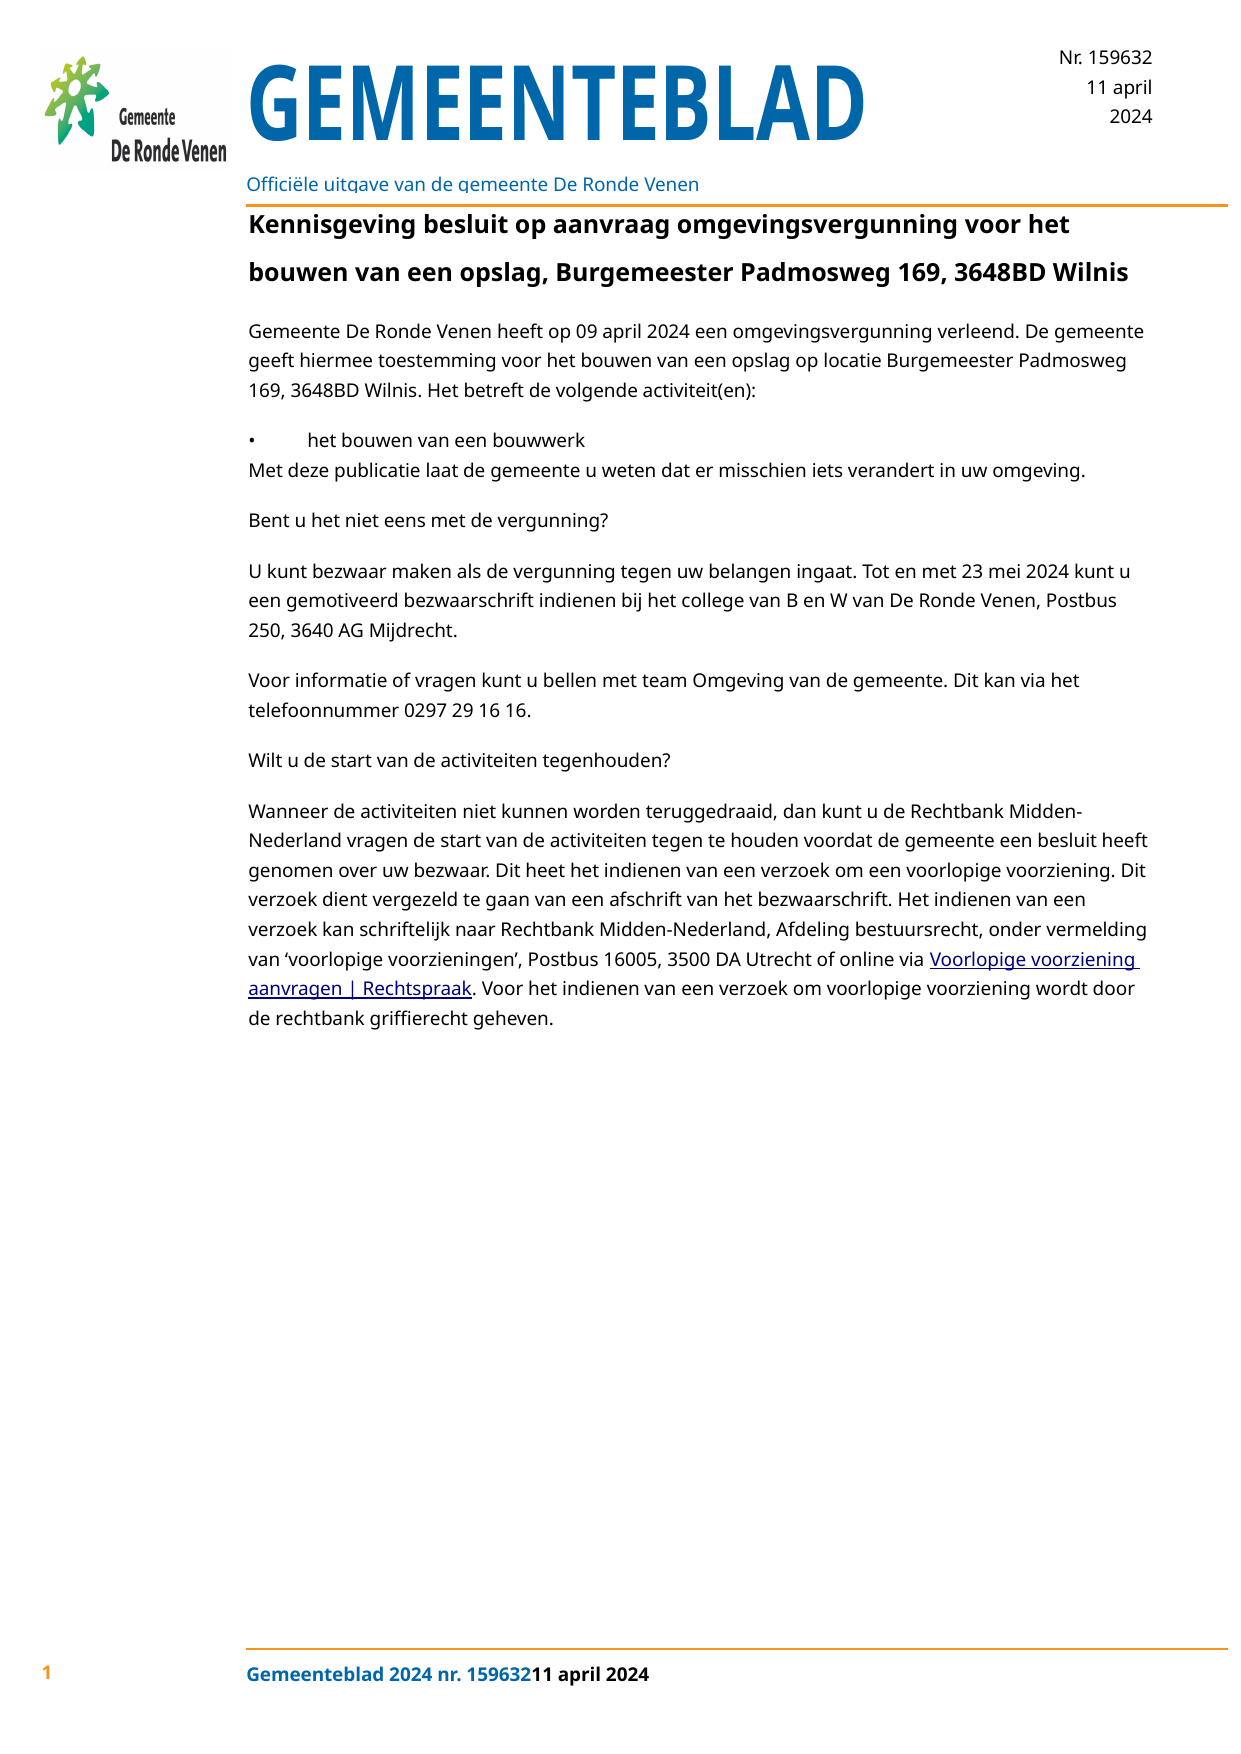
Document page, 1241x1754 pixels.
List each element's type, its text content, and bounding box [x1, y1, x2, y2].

text Kennisgeving besluit op aanvraag omgevingsvergunning voor het bouwen van een opslag, Burgemeester Padmosweg 169, 3648BD Wilnis [248, 207, 1152, 288]
text Wilt u de start van de activiteiten tegenhouden? [248, 747, 1152, 773]
picture [41, 47, 231, 172]
text Wanneer de activiteiten niet kunnen worden teruggedraaid, dan kunt u de Rechtbank Midden-Nederland vragen de start van de activiteiten tegen te houden voordat de gemeente een besluit heeft genomen over uw bezwaar. Dit heet het indienen van een verzoek om een voorlopige voorziening. Dit verzoek dient vergezeld te gaan van een afschrift van het bezwaarschrift. Het indienen van een verzoek kan schriftelijk naar Rechtbank Midden-Nederland, Afdeling bestuursrecht, onder vermelding van ‘voorlopige voorzieningen’, Postbus 16005, 3500 DA Utrecht of online via Voorlopige voorziening aanvragen | Rechtspraak. Voor het indienen van een verzoek om voorlopige voorziening wordt door de rechtbank griffierecht geheven. [248, 798, 1152, 1031]
text Met deze publicatie laat de gemeente u weten dat er misschien iets verandert in uw omgeving. [248, 457, 1152, 483]
text Gemeente De Ronde Venen heeft op 09 april 2024 een omgevingsvergunning verleend. De gemeente geeft hiermee toestemming voor het bouwen van een opslag op locatie Burgemeester Padmosweg 169, 3648BD Wilnis. Het betreft de volgende activiteit(en): [248, 318, 1152, 403]
text Bent u het niet eens met de vergunning? [248, 507, 1152, 533]
list het bouwen van een bouwwerk [248, 427, 1152, 453]
text Voor informatie of vragen kunt u bellen met team Omgeving van de gemeente. Dit kan via het telefoonnummer 0297 29 16 16. [248, 667, 1152, 723]
text U kunt bezwaar maken als de vergunning tegen uw belangen ingaat. Tot en met 23 mei 2024 kunt u een gemotiveerd bezwaarschrift indienen bij het college van B en W van De Ronde Venen, Postbus 250, 3640 AG Mijdrecht. [248, 558, 1152, 643]
